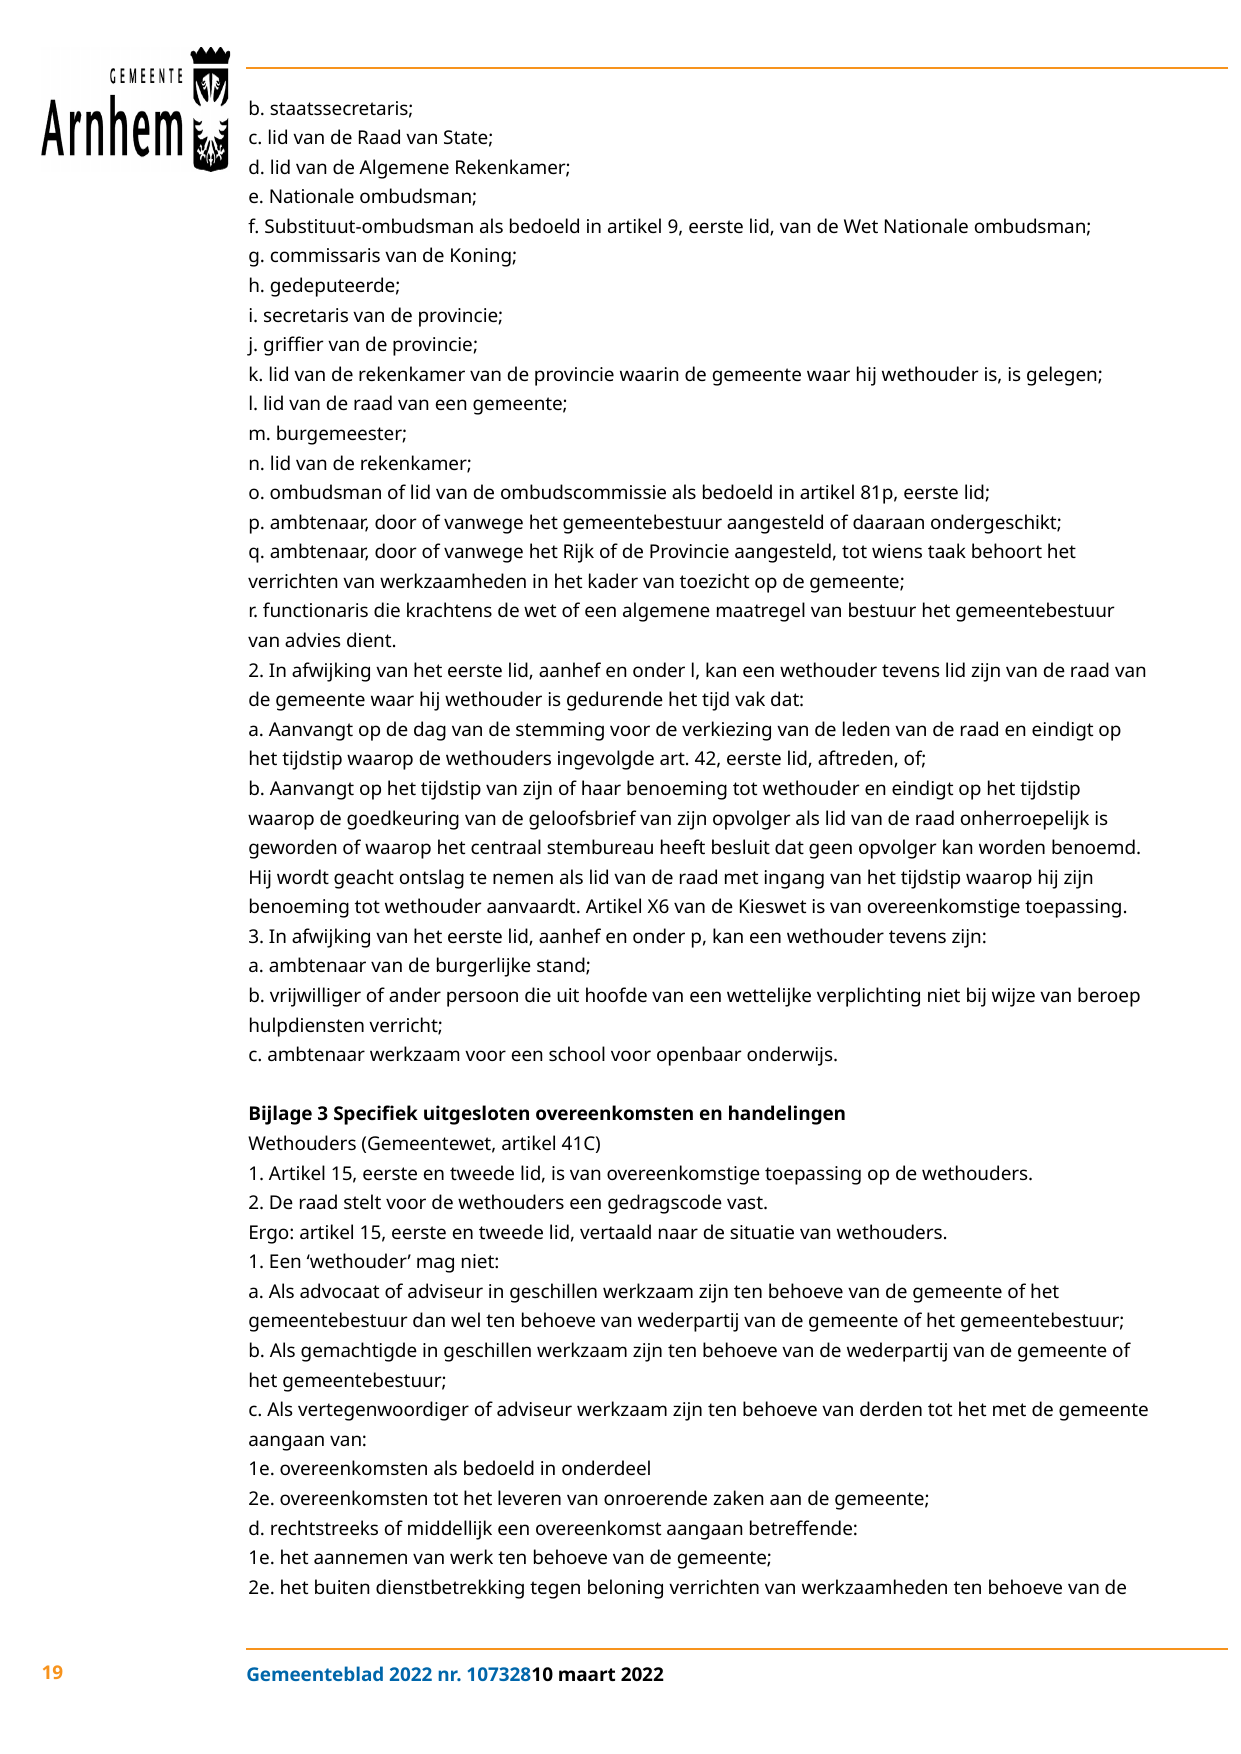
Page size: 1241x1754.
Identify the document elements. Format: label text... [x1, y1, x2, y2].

text a. Als advocaat of adviseur in geschillen werkzaam zijn ten behoeve van de gemeente of het gemeentebestuur dan wel ten behoeve van wederpartij van de gemeente of het gemeentebestuur; [248, 1278, 1152, 1333]
text b. staatssecretaris; [248, 95, 1152, 121]
text 2. De raad stelt voor de wethouders een gedragscode vast. [248, 1189, 1152, 1215]
text a. Aanvangt op de dag van de stemming voor de verkiezing van de leden van de raad en eindigt op het tijdstip waarop de wethouders ingevolgde art. 42, eerste lid, aftreden, of; [248, 716, 1152, 771]
text 2e. overeenkomsten tot het leveren van onroerende zaken aan de gemeente; [248, 1485, 1152, 1511]
text j. griffier van de provincie; [248, 331, 1152, 357]
text 2e. het buiten dienstbetrekking tegen beloning verrichten van werkzaamheden ten behoeve van de [248, 1574, 1152, 1600]
text Wethouders (Gemeentewet, artikel 41C) [248, 1130, 1152, 1156]
text Bijlage 3 Specifiek uitgesloten overeenkomsten en handelingen [248, 1101, 1152, 1126]
text 2. In afwijking van het eerste lid, aanhef en onder l, kan een wethouder tevens lid zijn van de raad van de gemeente waar hij wethouder is gedurende het tijd vak dat: [248, 657, 1152, 712]
text 1e. overeenkomsten als bedoeld in onderdeel [248, 1456, 1152, 1481]
text b. Als gemachtigde in geschillen werkzaam zijn ten behoeve van de wederpartij van de gemeente of het gemeentebestuur; [248, 1337, 1152, 1393]
text d. rechtstreeks of middellijk een overeenkomst aangaan betreffende: [248, 1515, 1152, 1541]
text a. ambtenaar van de burgerlijke stand; [248, 953, 1152, 978]
text f. Substituut-ombudsman als bedoeld in artikel 9, eerste lid, van de Wet Nationale ombudsman; [248, 213, 1152, 239]
text b. vrijwilliger of ander persoon die uit hoofde van een wettelijke verplichting niet bij wijze van beroep hulpdiensten verricht; [248, 982, 1152, 1038]
text b. Aanvangt op het tijdstip van zijn of haar benoeming tot wethouder en eindigt op het tijdstip waarop de goedkeuring van de geloofsbrief van zijn opvolger als lid van de raad onherroepelijk is geworden of waarop het centraal stembureau heeft besluit dat geen opvolger kan worden benoemd. Hij wordt geacht ontslag te nemen als lid van de raad met ingang van het tijdstip waarop hij zijn benoeming tot wethouder aanvaardt. Artikel X6 van de Kieswet is van overeenkomstige toepassing. [248, 775, 1152, 919]
text p. ambtenaar, door of vanwege het gemeentebestuur aangesteld of daaraan ondergeschikt; [248, 509, 1152, 535]
text 1. Een ‘wethouder’ mag niet: [248, 1248, 1152, 1274]
text l. lid van de raad van een gemeente; [248, 391, 1152, 416]
text c. lid van de Raad van State; [248, 124, 1152, 150]
text q. ambtenaar, door of vanwege het Rijk of de Provincie aangesteld, tot wiens taak behoort het verrichten van werkzaamheden in het kader van toezicht op de gemeente; [248, 538, 1152, 594]
text h. gedeputeerde; [248, 272, 1152, 298]
text Ergo: artikel 15, eerste en tweede lid, vertaald naar de situatie van wethouders. [248, 1219, 1152, 1245]
text d. lid van de Algemene Rekenkamer; [248, 154, 1152, 180]
text e. Nationale ombudsman; [248, 183, 1152, 209]
text k. lid van de rekenkamer van de provincie waarin de gemeente waar hij wethouder is, is gelegen; [248, 361, 1152, 387]
text n. lid van de rekenkamer; [248, 450, 1152, 476]
text c. Als vertegenwoordiger of adviseur werkzaam zijn ten behoeve van derden tot het met de gemeente aangaan van: [248, 1396, 1152, 1452]
text r. functionaris die krachtens de wet of een algemene maatregel van bestuur het gemeentebestuur van advies dient. [248, 598, 1152, 653]
text o. ombudsman of lid van de ombudscommissie als bedoeld in artikel 81p, eerste lid; [248, 479, 1152, 505]
picture [41, 47, 231, 172]
text g. commissaris van de Koning; [248, 243, 1152, 268]
text m. burgemeester; [248, 420, 1152, 446]
text 1e. het aannemen van werk ten behoeve van de gemeente; [248, 1544, 1152, 1570]
text 3. In afwijking van het eerste lid, aanhef en onder p, kan een wethouder tevens zijn: [248, 923, 1152, 949]
text 1. Artikel 15, eerste en tweede lid, is van overeenkomstige toepassing op de wethouders. [248, 1160, 1152, 1186]
text c. ambtenaar werkzaam voor een school voor openbaar onderwijs. [248, 1041, 1152, 1067]
text i. secretaris van de provincie; [248, 302, 1152, 328]
